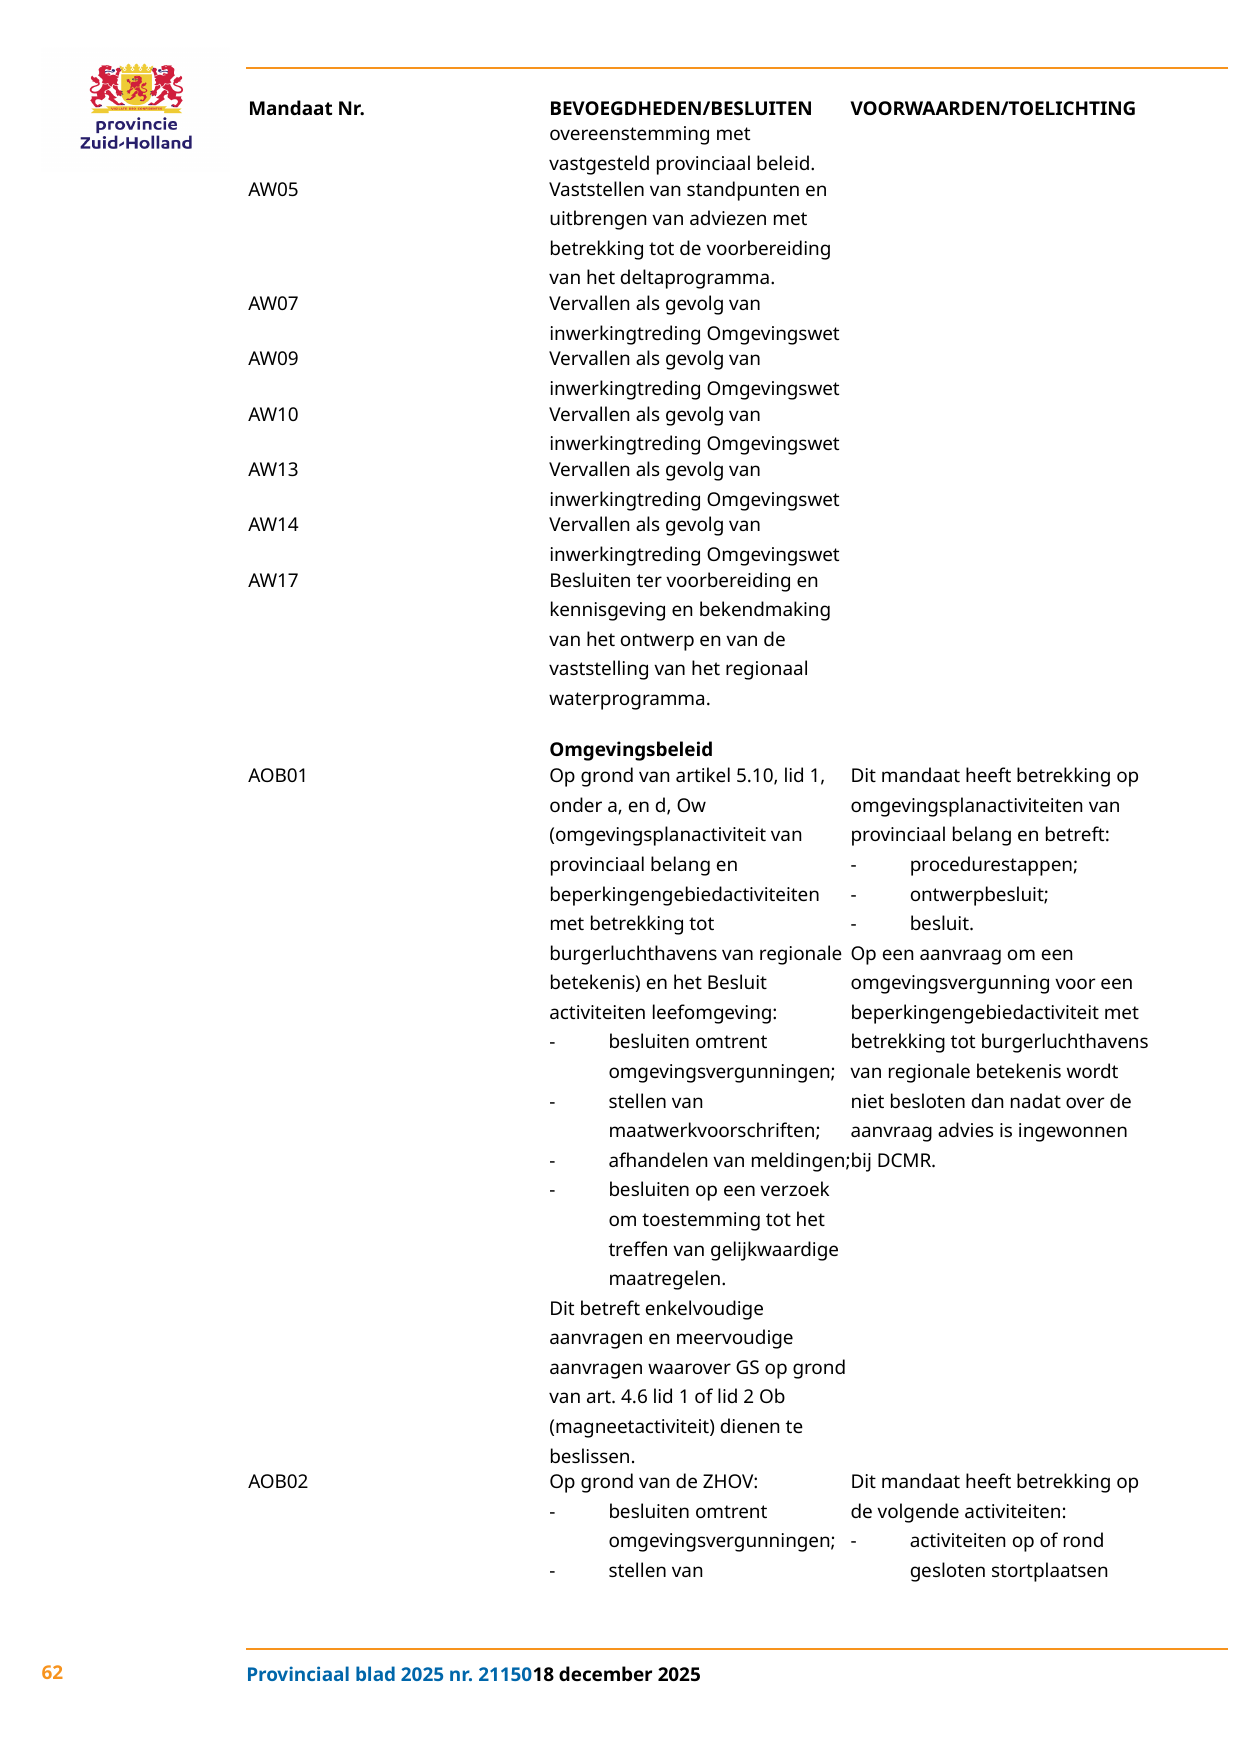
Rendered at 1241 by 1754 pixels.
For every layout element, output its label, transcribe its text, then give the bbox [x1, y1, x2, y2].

table_cell AW14 [248, 512, 549, 567]
table_cell Vervallen als gevolg van inwerkingtreding Omgevingswet [549, 512, 850, 567]
table_cell [850, 456, 1152, 512]
table_cell [248, 737, 549, 762]
table_cell AW13 [248, 456, 549, 512]
table_cell Op grond van de ZHOV: besluiten omtrent omgevingsvergunningen; stellen van [549, 1469, 850, 1583]
table_cell [248, 121, 549, 176]
table_cell [248, 711, 549, 737]
table_header BEVOEGDHEDEN/BESLUITEN [549, 95, 850, 121]
table_cell [850, 567, 1152, 711]
table_header Mandaat Nr. [248, 95, 549, 121]
table_cell [850, 401, 1152, 456]
table_cell [850, 176, 1152, 290]
table_cell [850, 512, 1152, 567]
table_cell overeenstemming met vastgesteld provinciaal beleid. [549, 121, 850, 176]
table_cell Vaststellen van standpunten en uitbrengen van adviezen met betrekking tot de voorbereiding van het deltaprogramma. [549, 176, 850, 290]
table_cell Vervallen als gevolg van inwerkingtreding Omgevingswet [549, 290, 850, 346]
table_cell Dit mandaat heeft betrekking op omgevingsplanactiviteiten van provinciaal belang en betreft: procedurestappen; ontwerpbesluit; besluit. Op een aanvraag om een omgevingsvergunning voor een beperkingengebiedactiviteit met betrekking tot burgerluchthavens van regionale betekenis wordt niet besloten dan nadat over de aanvraag advies is ingewonnen bij DCMR. [850, 763, 1152, 1468]
table_cell Dit mandaat heeft betrekking op de volgende activiteiten: activiteiten op of rond gesloten stortplaatsen [850, 1469, 1152, 1583]
table_cell Omgevingsbeleid [549, 737, 850, 762]
picture [41, 47, 231, 172]
table_cell Vervallen als gevolg van inwerkingtreding Omgevingswet [549, 346, 850, 401]
table_cell AW07 [248, 290, 549, 346]
table_cell AOB02 [248, 1469, 549, 1583]
table_cell Vervallen als gevolg van inwerkingtreding Omgevingswet [549, 456, 850, 512]
table_cell Op grond van artikel 5.10, lid 1, onder a, en d, Ow (omgevingsplanactiviteit van provinciaal belang en beperkingengebiedactiviteiten met betrekking tot burgerluchthavens van regionale betekenis) en het Besluit activiteiten leefomgeving: besluiten omtrent omgevingsvergunningen; stellen van maatwerkvoorschriften; afhandelen van meldingen; besluiten op een verzoek om toestemming tot het treffen van gelijkwaardige maatregelen. Dit betreft enkelvoudige aanvragen en meervoudige aanvragen waarover GS op grond van art. 4.6 lid 1 of lid 2 Ob (magneetactiviteit) dienen te beslissen. [549, 763, 850, 1468]
table_cell AW09 [248, 346, 549, 401]
table_cell Besluiten ter voorbereiding en kennisgeving en bekendmaking van het ontwerp en van de vaststelling van het regionaal waterprogramma. [549, 567, 850, 711]
table_cell [549, 711, 850, 737]
table_header VOORWAARDEN/TOELICHTING [850, 95, 1152, 121]
table_cell AW05 [248, 176, 549, 290]
table_cell [850, 711, 1152, 737]
table_cell AW10 [248, 401, 549, 456]
table_cell [850, 121, 1152, 176]
table_cell AW17 [248, 567, 549, 711]
table_cell AOB01 [248, 763, 549, 1468]
table_cell [850, 346, 1152, 401]
table_cell Vervallen als gevolg van inwerkingtreding Omgevingswet [549, 401, 850, 456]
table_cell [850, 290, 1152, 346]
table_cell [850, 737, 1152, 762]
